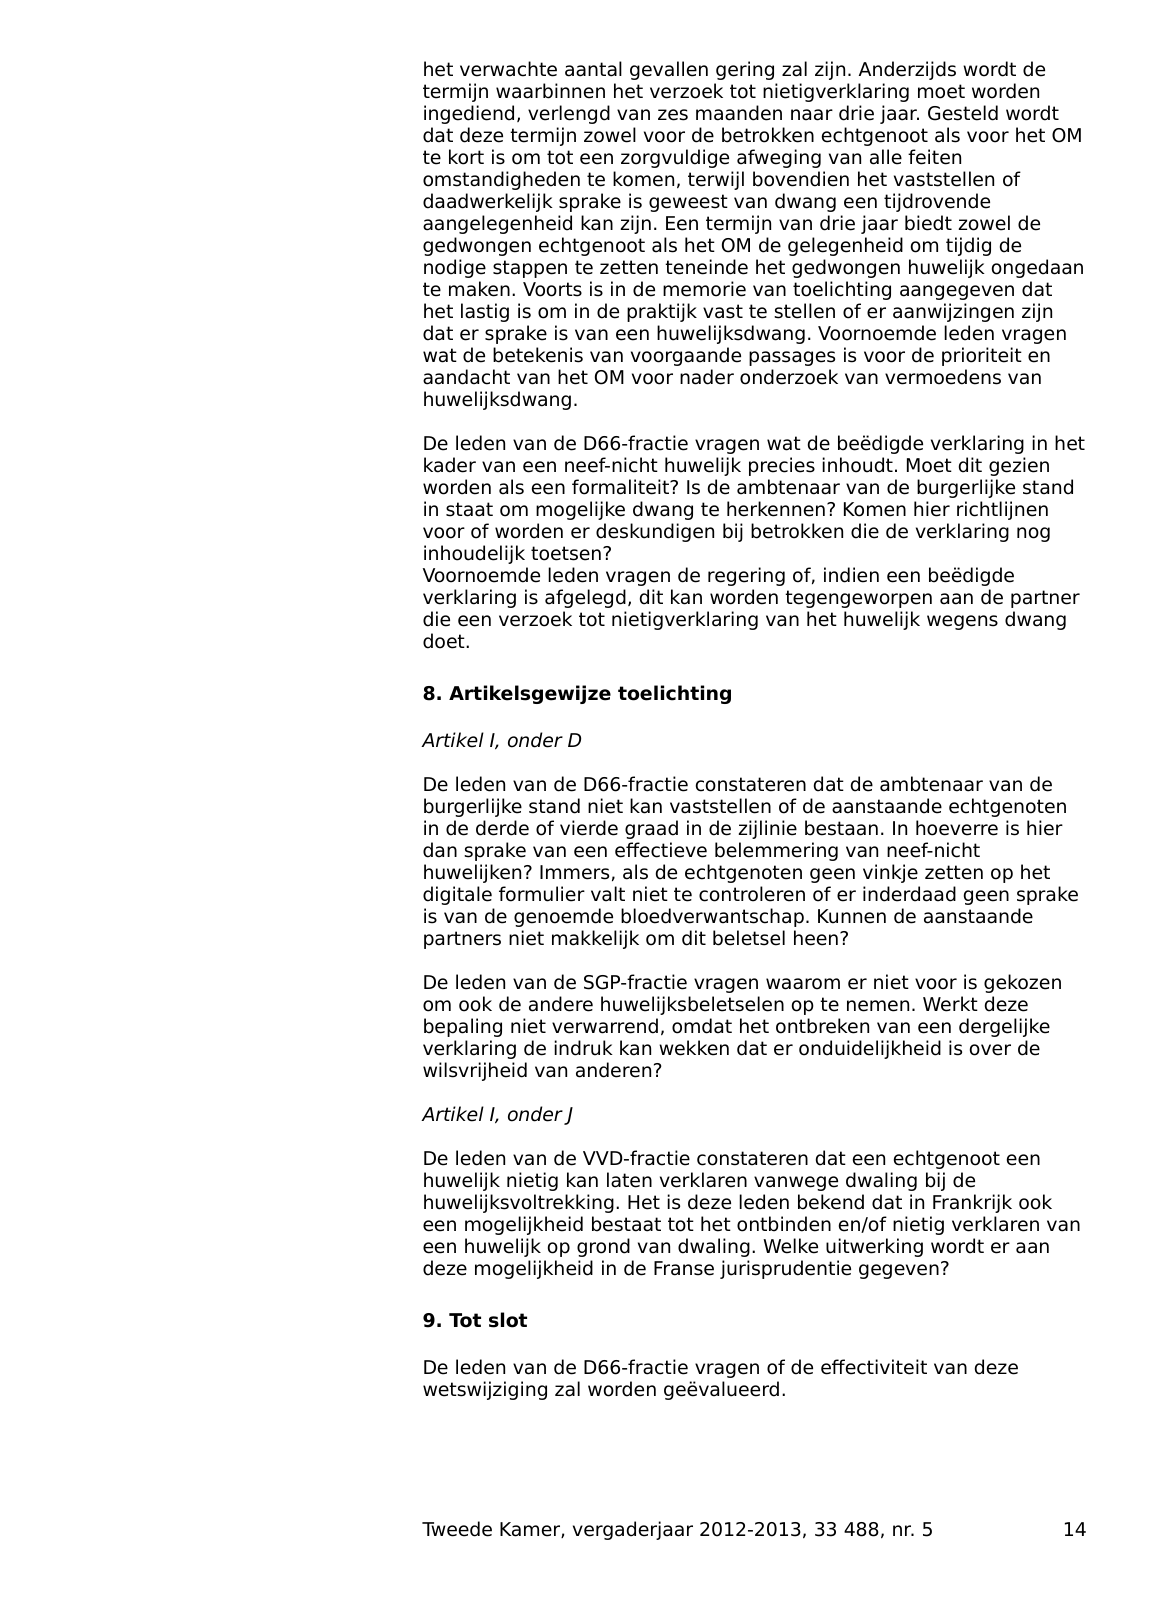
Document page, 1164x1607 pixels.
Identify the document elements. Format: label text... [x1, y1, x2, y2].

text De leden van de D66-fractie vragen wat de beëdigde verklaring in het kader van een neef-nicht huwelijk precies inhoudt. Moet dit gezien worden als een formaliteit? Is de ambtenaar van de burgerlijke stand in staat om mogelijke dwang te herkennen? Komen hier richtlijnen voor of worden er deskundigen bij betrokken die de verklaring nog inhoudelijk toetsen? [422, 433, 1087, 565]
text Voornoemde leden vragen de regering of, indien een beëdigde verklaring is afgelegd, dit kan worden tegengeworpen aan de partner die een verzoek tot nietigverklaring van het huwelijk wegens dwang doet. [422, 565, 1087, 653]
text De leden van de SGP-fractie vragen waarom er niet voor is gekozen om ook de andere huwelijksbeletselen op te nemen. Werkt deze bepaling niet verwarrend, omdat het ontbreken van een dergelijke verklaring de indruk kan wekken dat er onduidelijkheid is over de wilsvrijheid van anderen? [422, 972, 1087, 1082]
text het verwachte aantal gevallen gering zal zijn. Anderzijds wordt de termijn waarbinnen het verzoek tot nietigverklaring moet worden ingediend, verlengd van zes maanden naar drie jaar. Gesteld wordt dat deze termijn zowel voor de betrokken echtgenoot als voor het OM te kort is om tot een zorgvuldige afweging van alle feiten omstandigheden te komen, terwijl bovendien het vaststellen of daadwerkelijk sprake is geweest van dwang een tijdrovende aangelegenheid kan zijn. Een termijn van drie jaar biedt zowel de gedwongen echtgenoot als het OM de gelegenheid om tijdig de nodige stappen te zetten teneinde het gedwongen huwelijk ongedaan te maken. Voorts is in de memorie van toelichting aangegeven dat het lastig is om in de praktijk vast te stellen of er aanwijzingen zijn dat er sprake is van een huwelijksdwang. Voornoemde leden vragen wat de betekenis van voorgaande passages is voor de prioriteit en aandacht van het OM voor nader onderzoek van vermoedens van huwelijksdwang. [422, 59, 1087, 411]
text De leden van de VVD-fractie constateren dat een echtgenoot een huwelijk nietig kan laten verklaren vanwege dwaling bij de huwelijksvoltrekking. Het is deze leden bekend dat in Frankrijk ook een mogelijkheid bestaat tot het ontbinden en/of nietig verklaren van een huwelijk op grond van dwaling. Welke uitwerking wordt er aan deze mogelijkheid in de Franse jurisprudentie gegeven? [422, 1148, 1087, 1280]
text De leden van de D66-fractie constateren dat de ambtenaar van de burgerlijke stand niet kan vaststellen of de aanstaande echtgenoten in de derde of vierde graad in de zijlinie bestaan. In hoeverre is hier dan sprake van een effectieve belemmering van neef-nicht huwelijken? Immers, als de echtgenoten geen vinkje zetten op het digitale formulier valt niet te controleren of er inderdaad geen sprake is van de genoemde bloedverwantschap. Kunnen de aanstaande partners niet makkelijk om dit beletsel heen? [422, 774, 1087, 950]
subtitle Artikel I, onder J [422, 1104, 1087, 1126]
subtitle 9. Tot slot [422, 1310, 1087, 1332]
subtitle Artikel I, onder D [422, 730, 1087, 752]
text De leden van de D66-fractie vragen of de effectiviteit van deze wetswijziging zal worden geëvalueerd. [422, 1357, 1087, 1401]
subtitle 8. Artikelsgewijze toelichting [422, 683, 1087, 705]
